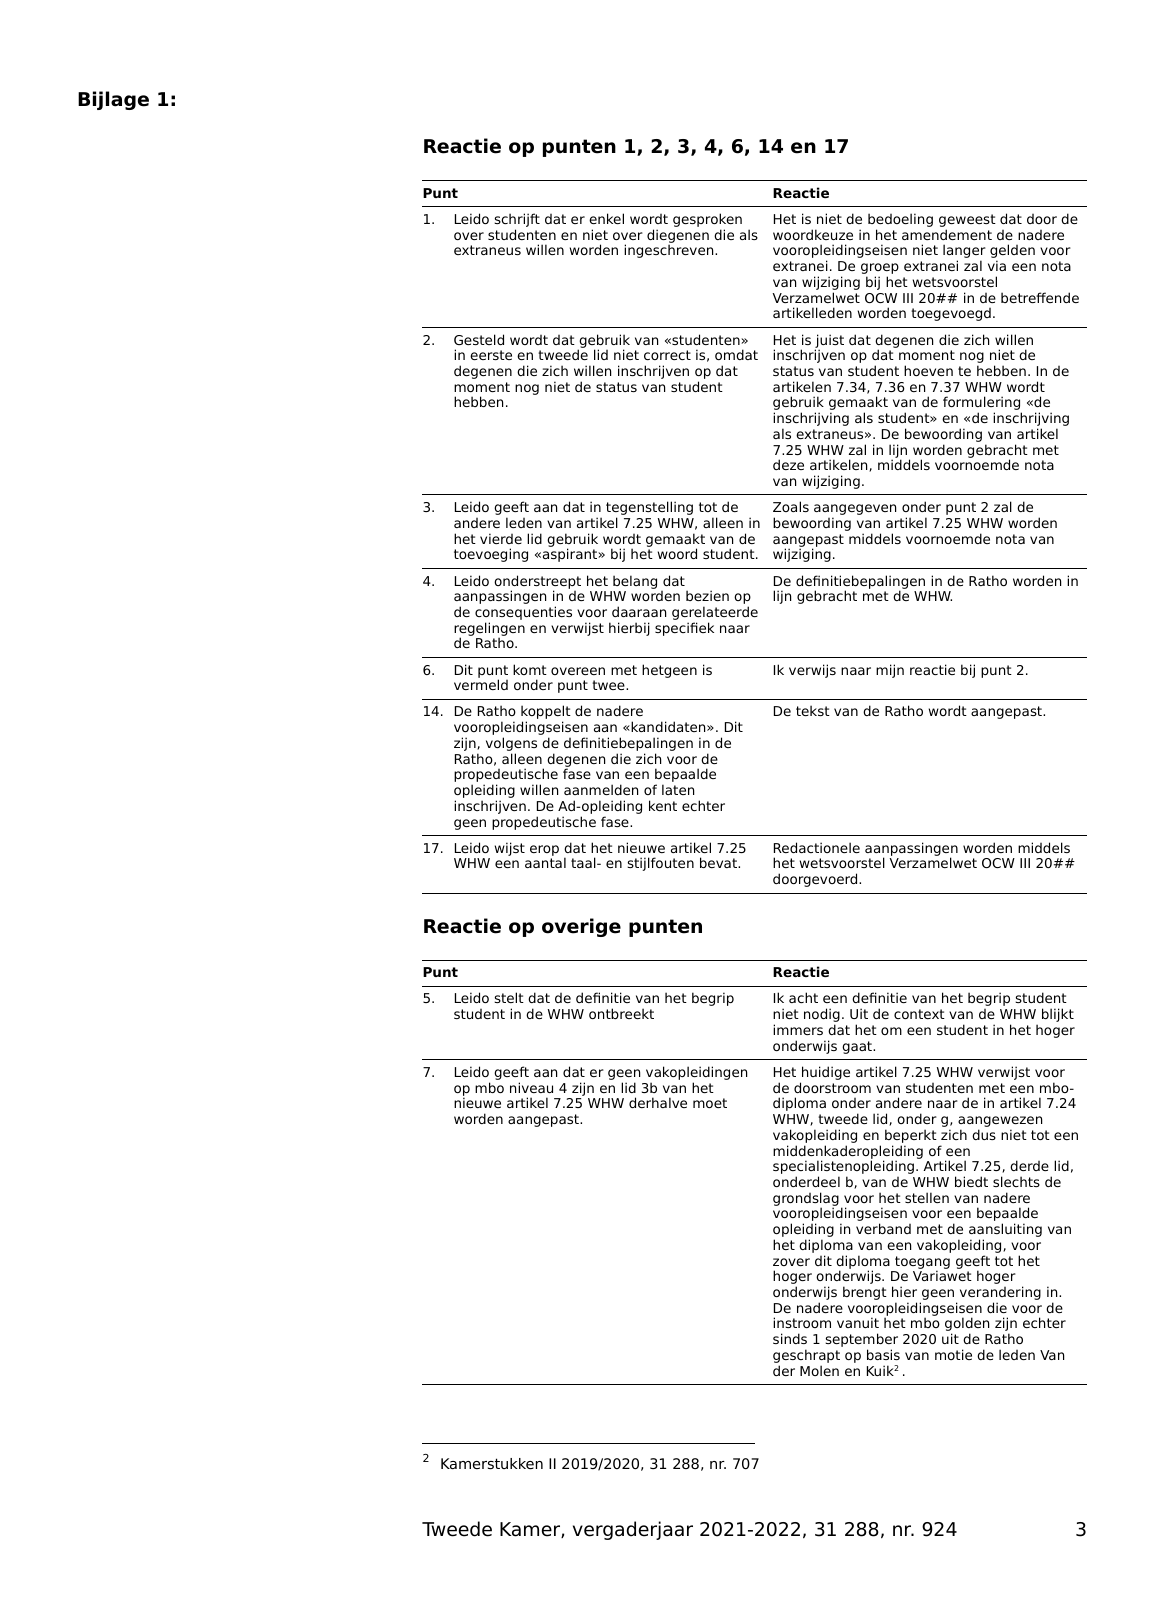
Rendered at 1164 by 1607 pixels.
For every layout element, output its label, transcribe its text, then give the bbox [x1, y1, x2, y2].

table_header Punt [422, 961, 767, 986]
table_cell Redactionele aanpassingen worden middels het wetsvoorstel Verzamelwet OCW III 20## doorgevoerd. [767, 836, 1087, 892]
table_cell Zoals aangegeven onder punt 2 zal de bewoording van artikel 7.25 WHW worden aangepast middels voornoemde nota van wijziging. [767, 495, 1087, 568]
table_cell Leido geeft aan dat er geen vakopleidingen op mbo niveau 4 zijn en lid 3b van het nieuwe artikel 7.25 WHW derhalve moet worden aangepast. [448, 1060, 767, 1384]
table_cell Leido schrijft dat er enkel wordt gesproken over studenten en niet over diegenen die als extraneus willen worden ingeschreven. [448, 207, 767, 327]
table_cell De definitiebepalingen in de Ratho worden in lijn gebracht met de WHW. [767, 569, 1087, 657]
table_cell Het huidige artikel 7.25 WHW verwijst voor de doorstroom van studenten met een mbo-diploma onder andere naar de in artikel 7.24 WHW, tweede lid, onder g, aangewezen vakopleiding en beperkt zich dus niet tot een middenkaderopleiding of een specialistenopleiding. Artikel 7.25, derde lid, onderdeel b, van de WHW biedt slechts de grondslag voor het stellen van nadere vooropleidingseisen voor een bepaalde opleiding in verband met de aansluiting van het diploma van een vakopleiding, voor zover dit diploma toegang geeft tot het hoger onderwijs. De Variawet hoger onderwijs brengt hier geen verandering in. De nadere vooropleidingseisen die voor de instroom vanuit het mbo golden zijn echter sinds 1 september 2020 uit de Ratho geschrapt op basis van motie de leden Van der Molen en Kuik. [767, 1060, 1087, 1384]
table_cell Gesteld wordt dat gebruik van «studenten» in eerste en tweede lid niet correct is, omdat degenen die zich willen inschrijven op dat moment nog niet de status van student hebben. [448, 328, 767, 494]
table_cell De tekst van de Ratho wordt aangepast. [767, 700, 1087, 835]
table_cell 3. [422, 495, 447, 568]
table_header Reactie [767, 961, 1087, 986]
table_cell 6. [422, 658, 447, 698]
table_cell 5. [422, 987, 447, 1059]
table_cell 14. [422, 700, 447, 835]
table_cell 4. [422, 569, 447, 657]
table_header Punt [422, 181, 767, 206]
table_cell De Ratho koppelt de nadere vooropleidingseisen aan «kandidaten». Dit zijn, volgens de definitiebepalingen in de Ratho, alleen degenen die zich voor de propedeutische fase van een bepaalde opleiding willen aanmelden of laten inschrijven. De Ad-opleiding kent echter geen propedeutische fase. [448, 700, 767, 835]
table_cell Ik acht een definitie van het begrip student niet nodig. Uit de context van de WHW blijkt immers dat het om een student in het hoger onderwijs gaat. [767, 987, 1087, 1059]
table_cell 7. [422, 1060, 447, 1384]
table_cell 1. [422, 207, 447, 327]
table_cell Het is niet de bedoeling geweest dat door de woordkeuze in het amendement de nadere vooropleidingseisen niet langer gelden voor extranei. De groep extranei zal via een nota van wijziging bij het wetsvoorstel Verzamelwet OCW III 20## in de betreffende artikelleden worden toegevoegd. [767, 207, 1087, 327]
subtitle Reactie op punten 1, 2, 3, 4, 6, 14 en 17 [422, 136, 1087, 158]
subtitle Bijlage 1: [77, 89, 1087, 111]
table_cell Het is juist dat degenen die zich willen inschrijven op dat moment nog niet de status van student hoeven te hebben. In de artikelen 7.34, 7.36 en 7.37 WHW wordt gebruik gemaakt van de formulering «de inschrijving als student» en «de inschrijving als extraneus». De bewoording van artikel 7.25 WHW zal in lijn worden gebracht met deze artikelen, middels voornoemde nota van wijziging. [767, 328, 1087, 494]
table_cell Leido stelt dat de definitie van het begrip student in de WHW ontbreekt [448, 987, 767, 1059]
table_cell Leido onderstreept het belang dat aanpassingen in de WHW worden bezien op de consequenties voor daaraan gerelateerde regelingen en verwijst hierbij specifiek naar de Ratho. [448, 569, 767, 657]
table_cell Leido geeft aan dat in tegenstelling tot de andere leden van artikel 7.25 WHW, alleen in het vierde lid gebruik wordt gemaakt van de toevoeging «aspirant» bij het woord student. [448, 495, 767, 568]
table_cell Ik verwijs naar mijn reactie bij punt 2. [767, 658, 1087, 698]
table_cell Leido wijst erop dat het nieuwe artikel 7.25 WHW een aantal taal- en stijlfouten bevat. [448, 836, 767, 892]
table_header Reactie [767, 181, 1087, 206]
table_cell 17. [422, 836, 447, 892]
subtitle Reactie op overige punten [422, 916, 1087, 938]
table_cell Dit punt komt overeen met hetgeen is vermeld onder punt twee. [448, 658, 767, 698]
table_cell 2. [422, 328, 447, 494]
